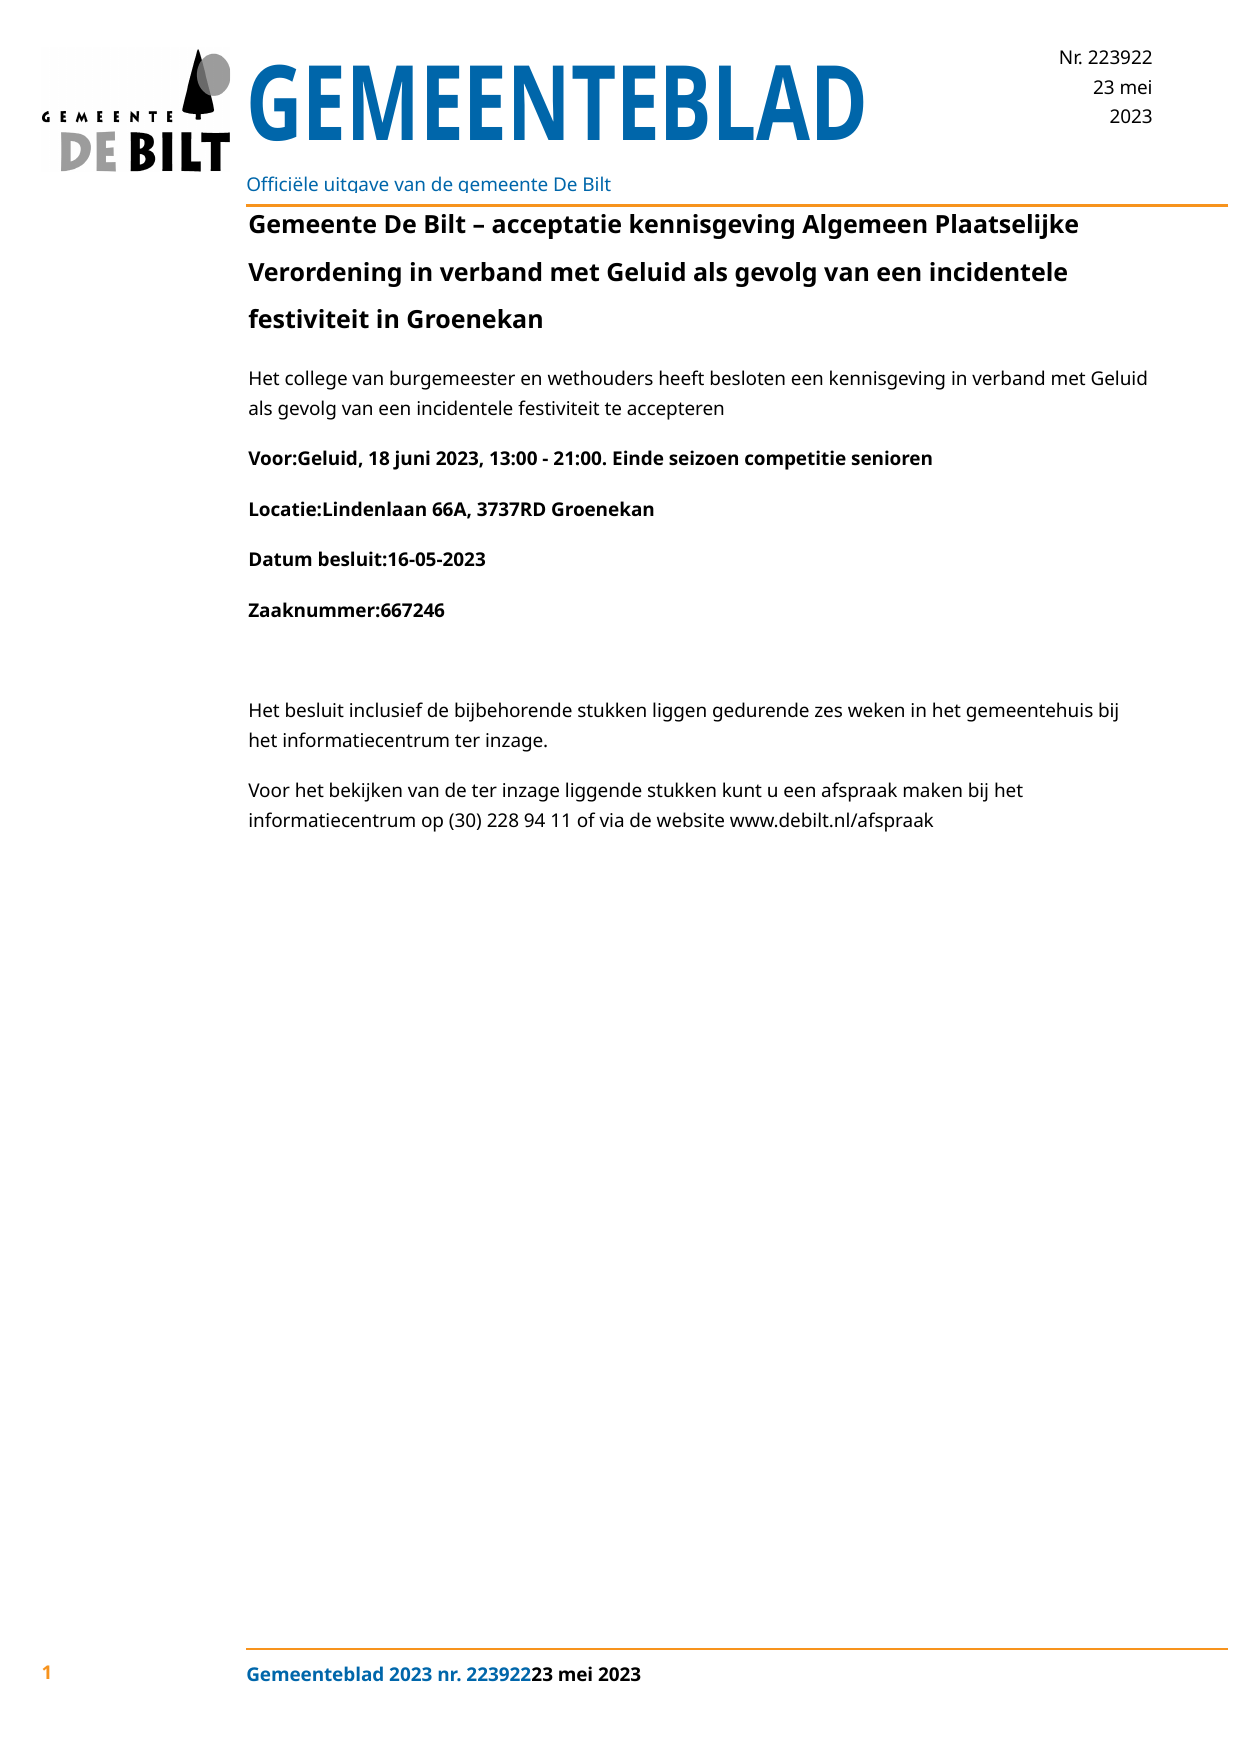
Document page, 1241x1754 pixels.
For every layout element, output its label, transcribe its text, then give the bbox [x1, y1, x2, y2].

text Voor:Geluid, 18 juni 2023, 13:00 - 21:00. Einde seizoen competitie senioren [248, 446, 1152, 471]
text Zaaknummer:667246 [248, 597, 1152, 622]
text Het besluit inclusief de bijbehorende stukken liggen gedurende zes weken in het gemeentehuis bij het informatiecentrum ter inzage. [248, 698, 1152, 753]
text Locatie:Lindenlaan 66A, 3737RD Groenekan [248, 496, 1152, 522]
picture [41, 47, 231, 172]
text Datum besluit:16-05-2023 [248, 546, 1152, 572]
text Voor het bekijken van de ter inzage liggende stukken kunt u een afspraak maken bij het informatiecentrum op (30) 228 94 11 of via de website www.debilt.nl/afspraak [248, 778, 1152, 833]
text Het college van burgemeester en wethouders heeft besloten een kennisgeving in verband met Geluid als gevolg van een incidentele festiviteit te accepteren [248, 366, 1152, 421]
text Gemeente De Bilt – acceptatie kennisgeving Algemeen Plaatselijke Verordening in verband met Geluid als gevolg van een incidentele festiviteit in Groenekan [248, 207, 1152, 336]
